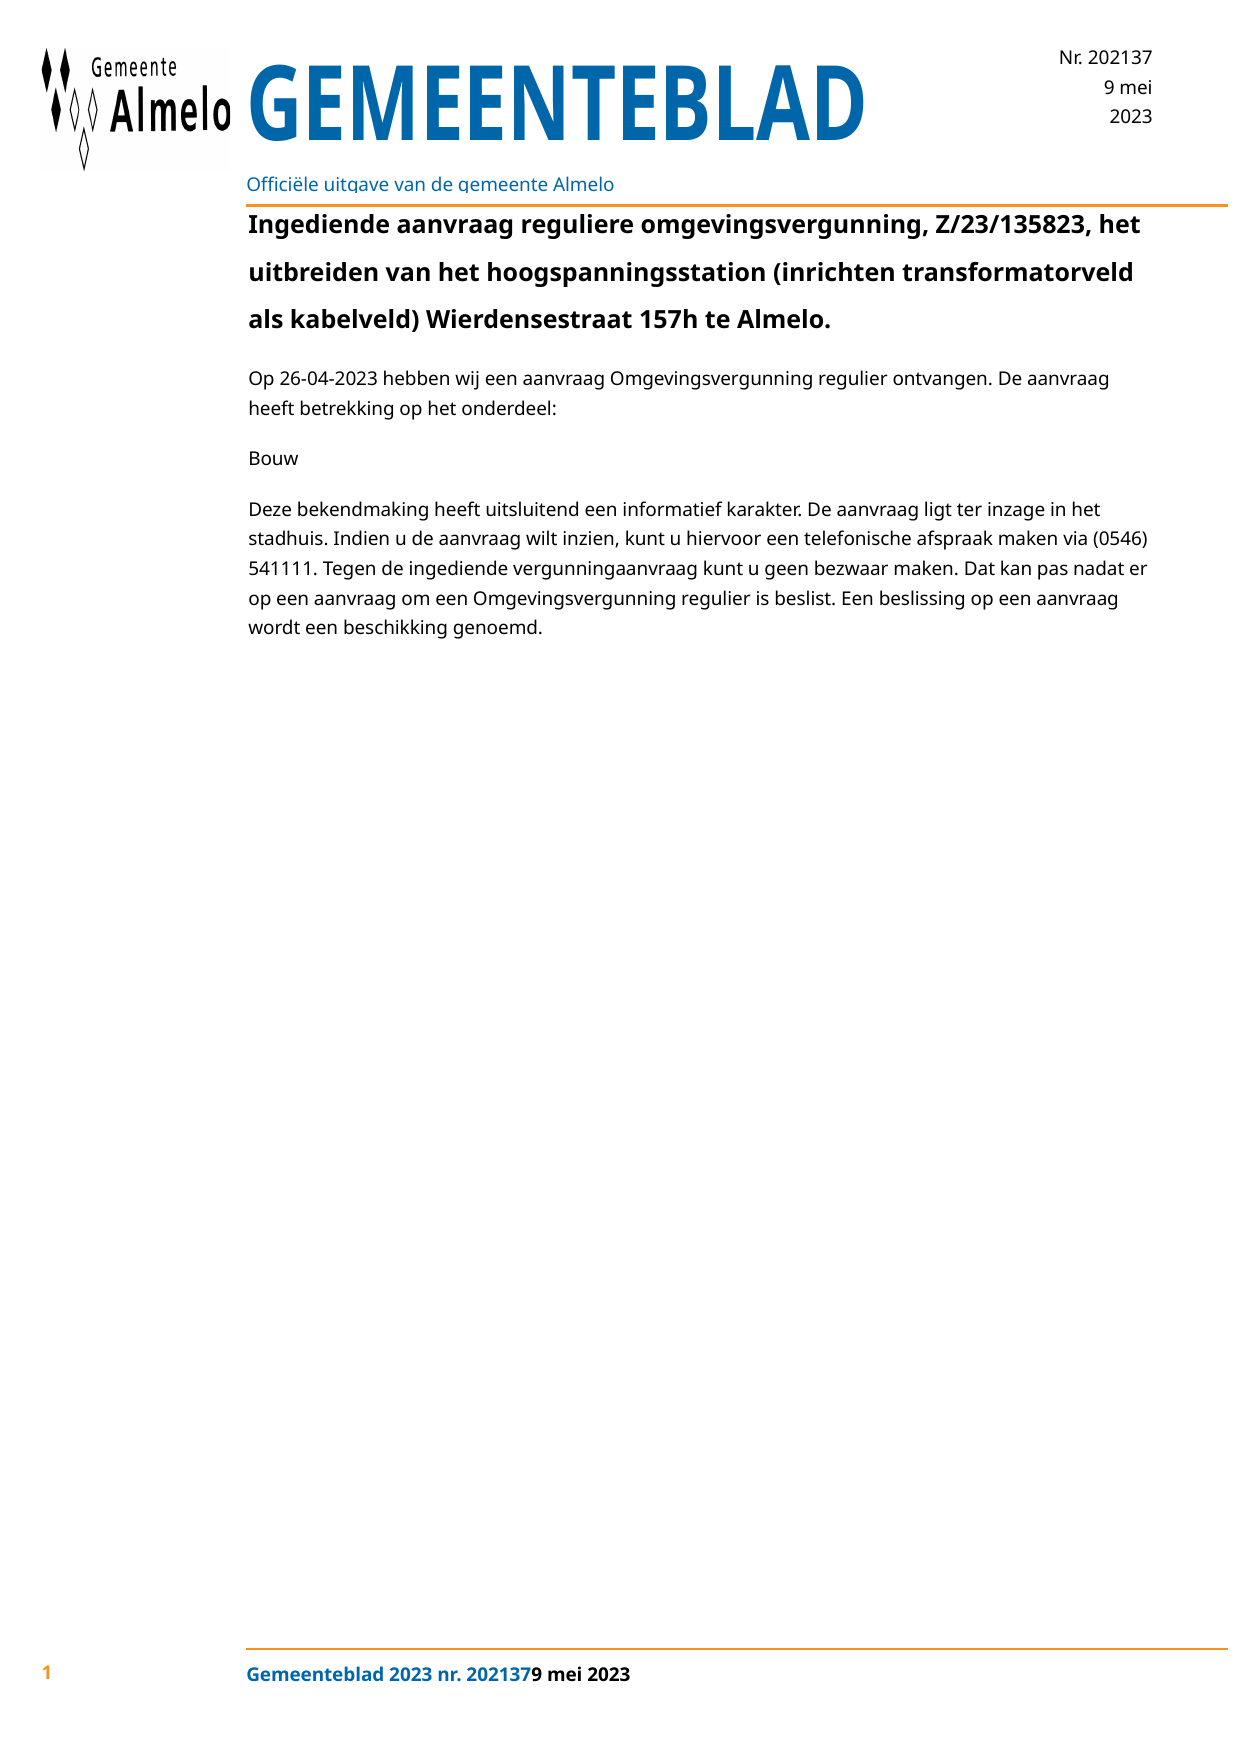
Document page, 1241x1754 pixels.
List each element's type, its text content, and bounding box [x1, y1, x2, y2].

text Ingediende aanvraag reguliere omgevingsvergunning, Z/23/135823, het uitbreiden van het hoogspanningsstation (inrichten transformatorveld als kabelveld) Wierdensestraat 157h te Almelo. [248, 207, 1152, 336]
text Deze bekendmaking heeft uitsluitend een informatief karakter. De aanvraag ligt ter inzage in het stadhuis. Indien u de aanvraag wilt inzien, kunt u hiervoor een telefonische afspraak maken via (0546) 541111. Tegen de ingediende vergunningaanvraag kunt u geen bezwaar maken. Dat kan pas nadat er op een aanvraag om een Omgevingsvergunning regulier is beslist. Een beslissing op een aanvraag wordt een beschikking genoemd. [248, 496, 1152, 640]
text Bouw [248, 446, 1152, 471]
picture [41, 47, 231, 172]
text Op 26-04-2023 hebben wij een aanvraag Omgevingsvergunning regulier ontvangen. De aanvraag heeft betrekking op het onderdeel: [248, 366, 1152, 421]
